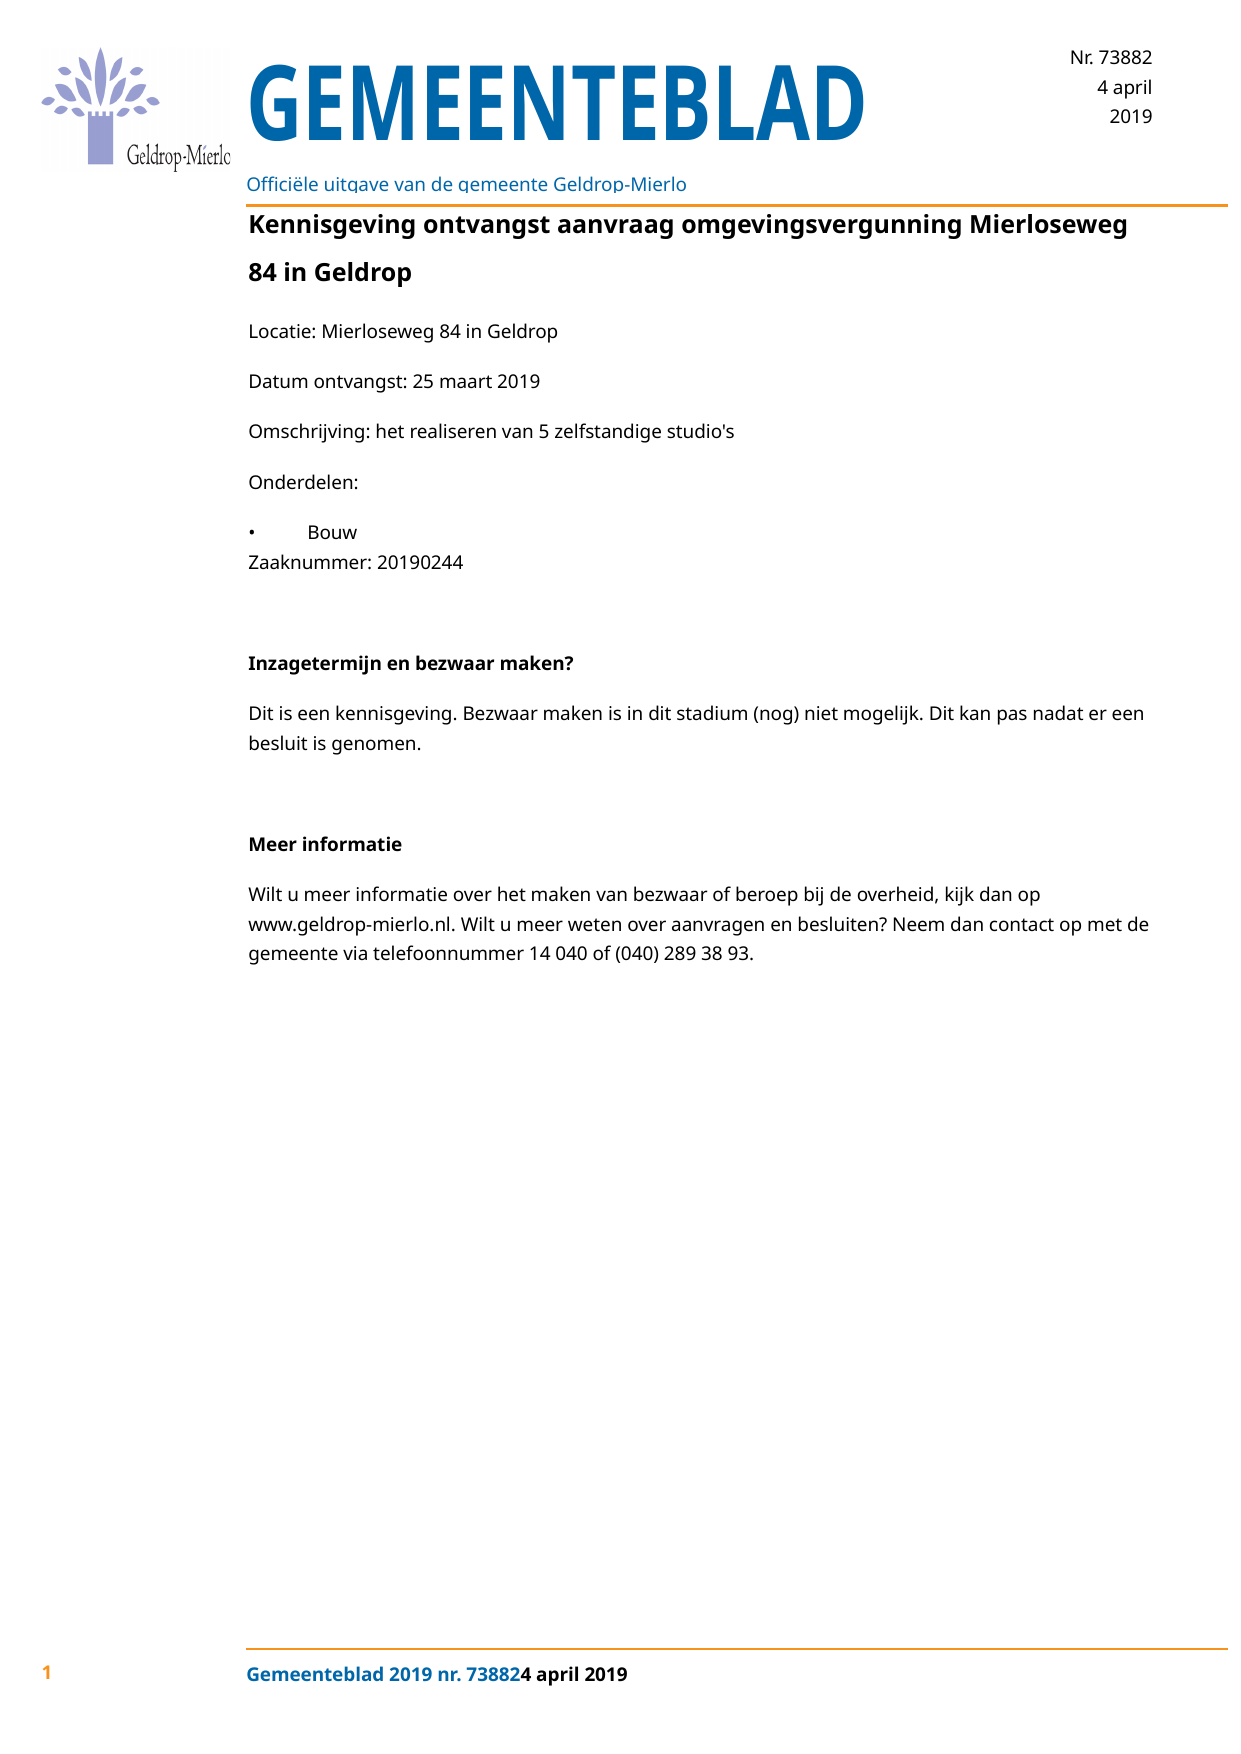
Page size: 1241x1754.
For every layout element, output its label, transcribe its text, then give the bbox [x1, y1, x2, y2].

text Dit is een kennisgeving. Bezwaar maken is in dit stadium (nog) niet mogelijk. Dit kan pas nadat er een besluit is genomen. [248, 700, 1152, 756]
text Zaaknummer: 20190244 [248, 549, 1152, 575]
list Bouw [248, 519, 1152, 545]
text Datum ontvangst: 25 maart 2019 [248, 368, 1152, 394]
text Locatie: Mierloseweg 84 in Geldrop [248, 318, 1152, 344]
text Inzagetermijn en bezwaar maken? [248, 650, 1152, 676]
text Meer informatie [248, 831, 1152, 857]
text Onderdelen: [248, 469, 1152, 495]
picture [41, 47, 231, 172]
text Wilt u meer informatie over het maken van bezwaar of beroep bij de overheid, kijk dan op www.geldrop-mierlo.nl. Wilt u meer weten over aanvragen en besluiten? Neem dan contact op met de gemeente via telefoonnummer 14 040 of (040) 289 38 93. [248, 881, 1152, 966]
text Kennisgeving ontvangst aanvraag omgevingsvergunning Mierloseweg 84 in Geldrop [248, 207, 1152, 288]
text Omschrijving: het realiseren van 5 zelfstandige studio's [248, 419, 1152, 444]
